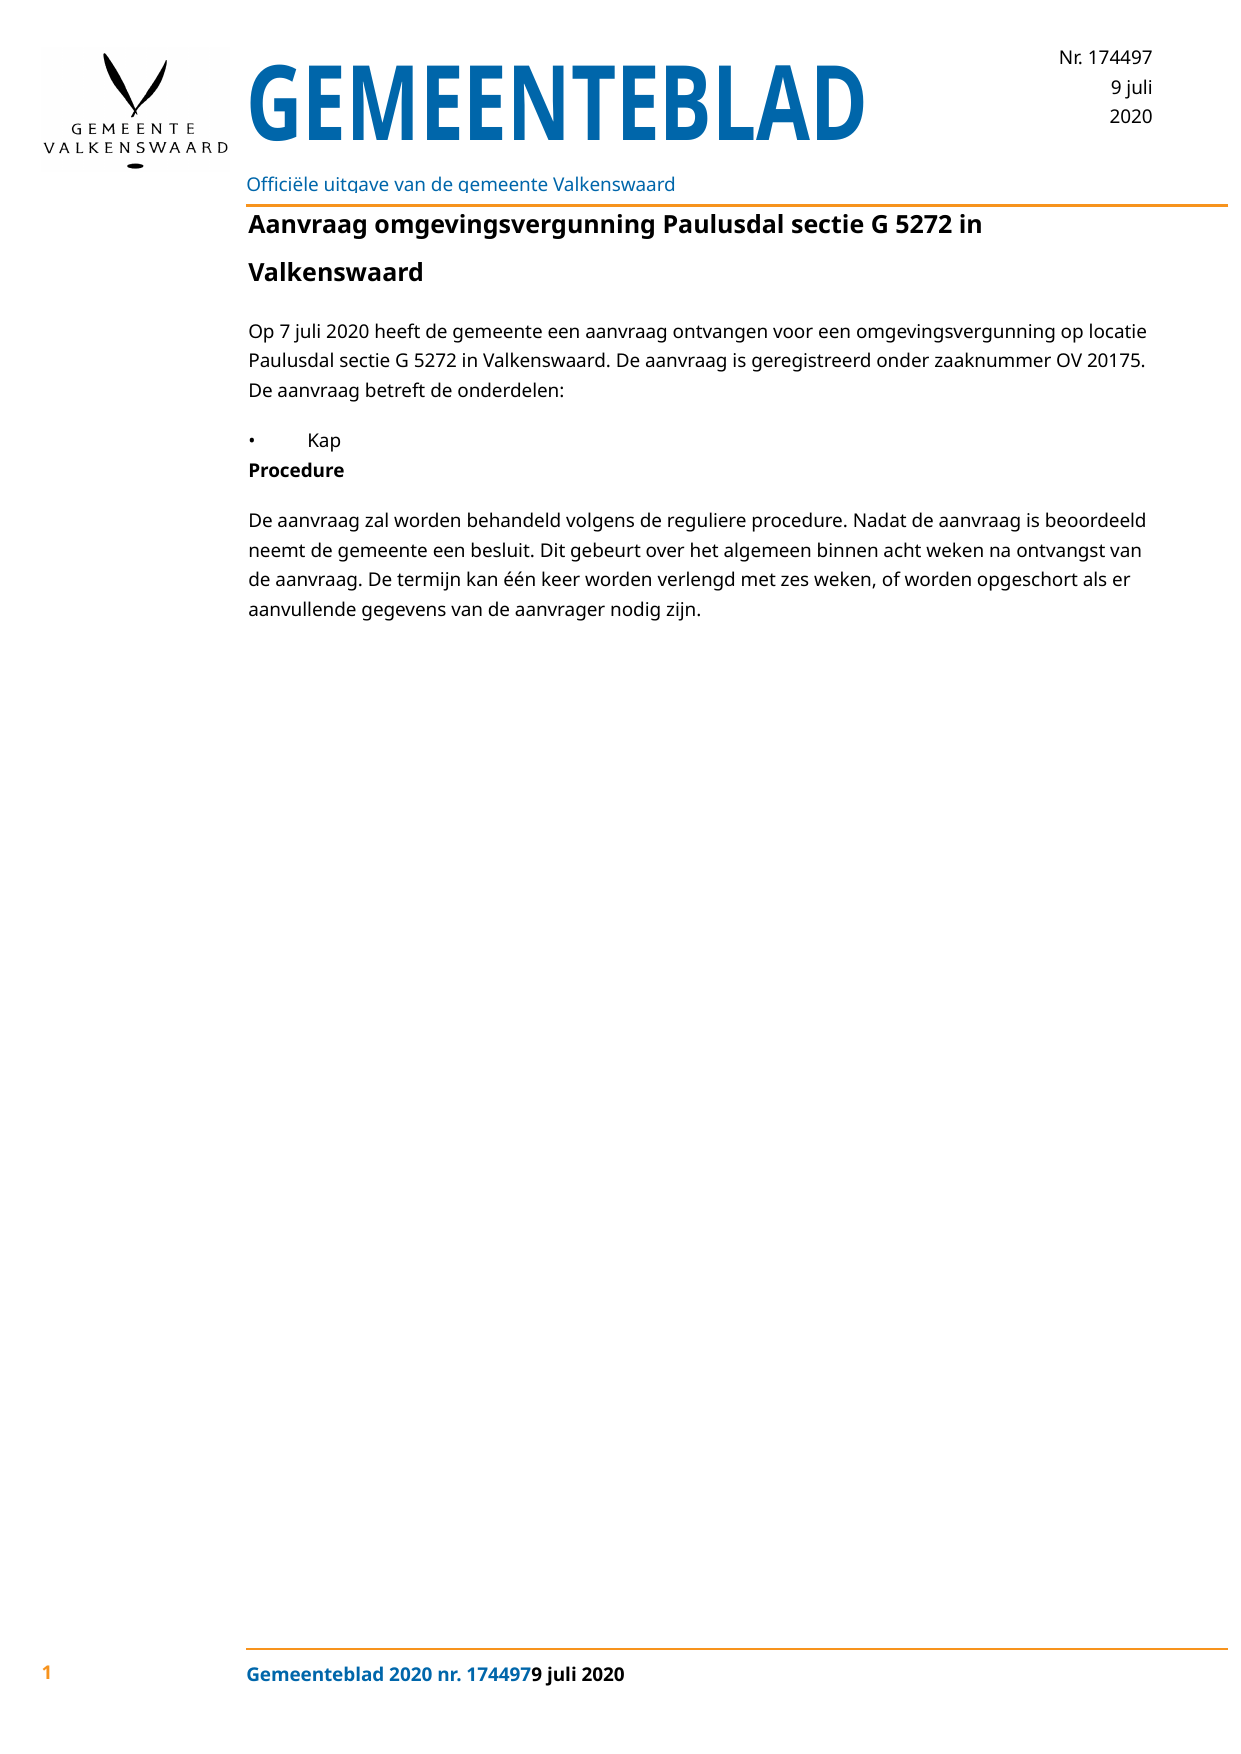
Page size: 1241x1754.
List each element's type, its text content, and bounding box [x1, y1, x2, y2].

list Kap [248, 427, 1152, 453]
text Aanvraag omgevingsvergunning Paulusdal sectie G 5272 in Valkenswaard [248, 207, 1152, 288]
picture [41, 47, 231, 172]
text Procedure [248, 457, 1152, 483]
text De aanvraag zal worden behandeld volgens de reguliere procedure. Nadat de aanvraag is beoordeeld neemt de gemeente een besluit. Dit gebeurt over het algemeen binnen acht weken na ontvangst van de aanvraag. De termijn kan één keer worden verlengd met zes weken, of worden opgeschort als er aanvullende gegevens van de aanvrager nodig zijn. [248, 507, 1152, 622]
text Op 7 juli 2020 heeft de gemeente een aanvraag ontvangen voor een omgevingsvergunning op locatie Paulusdal sectie G 5272 in Valkenswaard. De aanvraag is geregistreerd onder zaaknummer OV 20175. De aanvraag betreft de onderdelen: [248, 318, 1152, 403]
